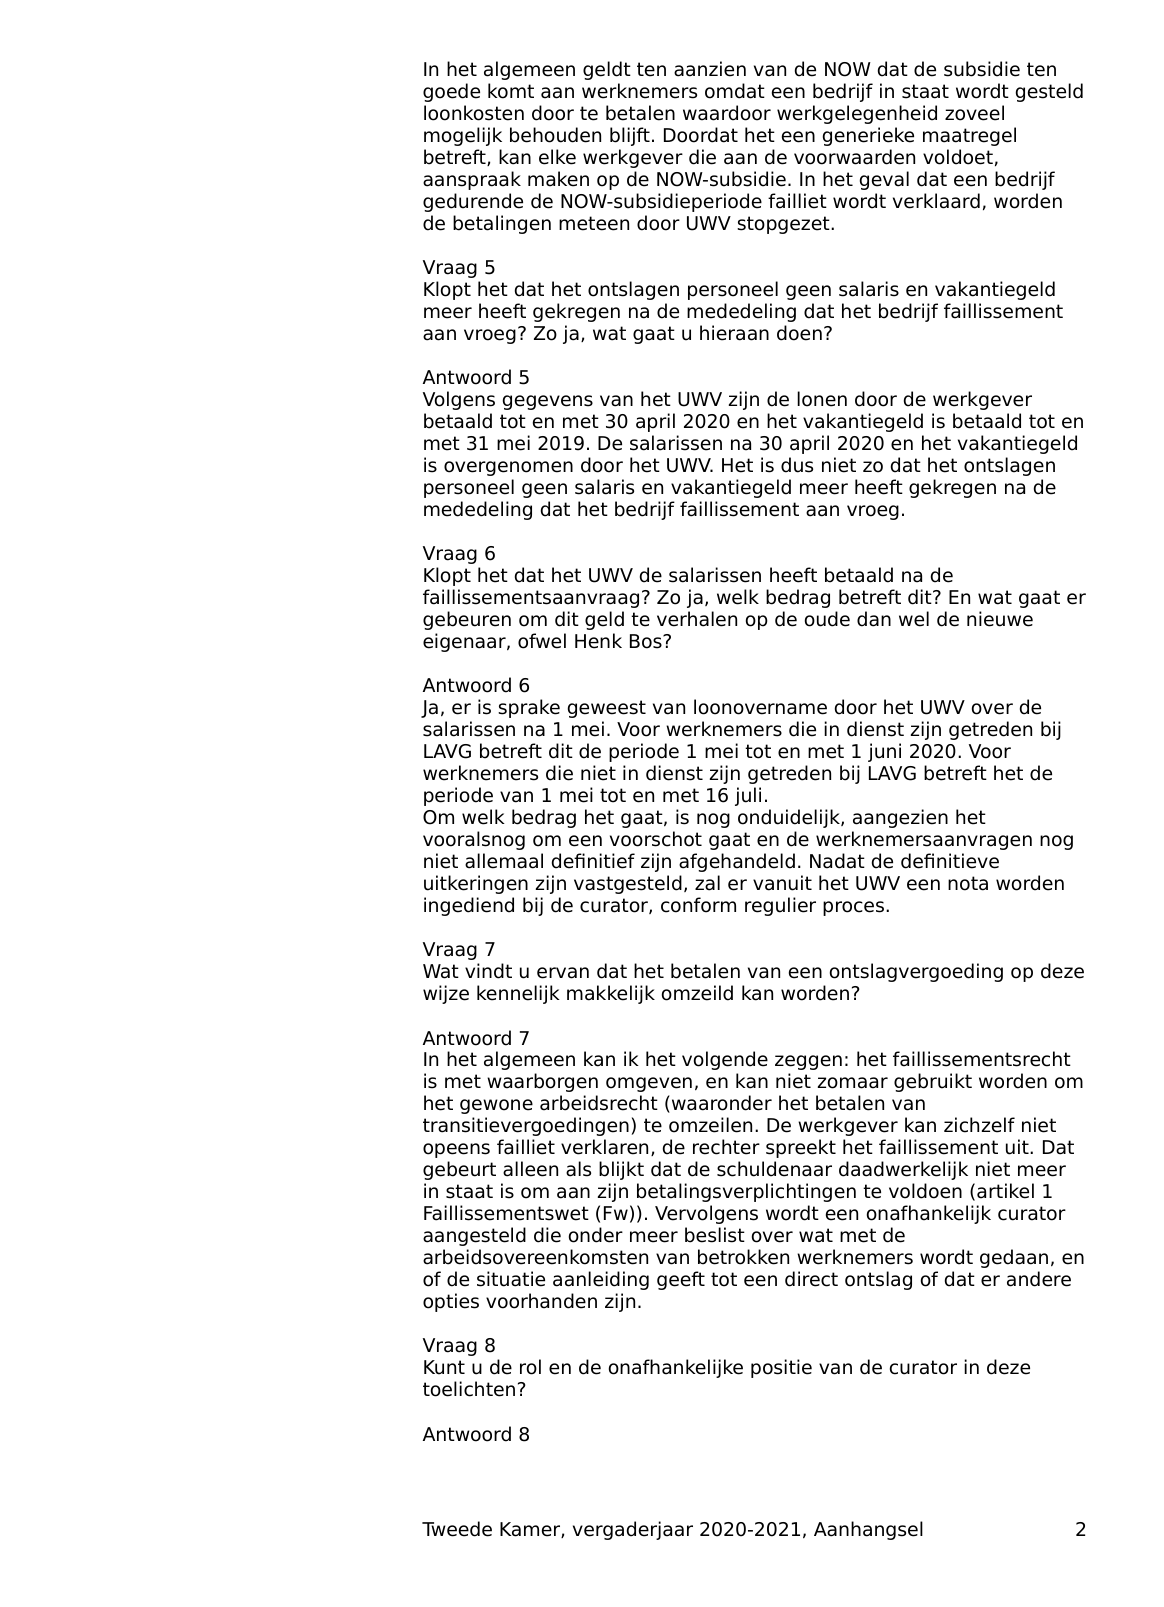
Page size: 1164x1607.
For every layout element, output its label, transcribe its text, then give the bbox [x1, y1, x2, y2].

text Vraag 5 [422, 257, 1087, 279]
text Om welk bedrag het gaat, is nog onduidelijk, aangezien het vooralsnog om een voorschot gaat en de werknemersaanvragen nog niet allemaal definitief zijn afgehandeld. Nadat de definitieve uitkeringen zijn vastgesteld, zal er vanuit het UWV een nota worden ingediend bij de curator, conform regulier proces. [422, 807, 1087, 917]
text Vraag 8 [422, 1335, 1087, 1357]
text Vraag 7 [422, 939, 1087, 961]
text Kunt u de rol en de onafhankelijke positie van de curator in deze toelichten? [422, 1357, 1087, 1401]
text Ja, er is sprake geweest van loonovername door het UWV over de salarissen na 1 mei. Voor werknemers die in dienst zijn getreden bij LAVG betreft dit de periode 1 mei tot en met 1 juni 2020. Voor werknemers die niet in dienst zijn getreden bij LAVG betreft het de periode van 1 mei tot en met 16 juli. [422, 697, 1087, 807]
text Antwoord 8 [422, 1423, 1087, 1445]
text Antwoord 6 [422, 675, 1087, 697]
text Klopt het dat het UWV de salarissen heeft betaald na de faillissementsaanvraag? Zo ja, welk bedrag betreft dit? En wat gaat er gebeuren om dit geld te verhalen op de oude dan wel de nieuwe eigenaar, ofwel Henk Bos? [422, 565, 1087, 653]
text Wat vindt u ervan dat het betalen van een ontslagvergoeding op deze wijze kennelijk makkelijk omzeild kan worden? [422, 961, 1087, 1005]
text Antwoord 5 [422, 367, 1087, 389]
text In het algemeen geldt ten aanzien van de NOW dat de subsidie ten goede komt aan werknemers omdat een bedrijf in staat wordt gesteld loonkosten door te betalen waardoor werkgelegenheid zoveel mogelijk behouden blijft. Doordat het een generieke maatregel betreft, kan elke werkgever die aan de voorwaarden voldoet, aanspraak maken op de NOW-subsidie. In het geval dat een bedrijf gedurende de NOW-subsidieperiode failliet wordt verklaard, worden de betalingen meteen door UWV stopgezet. [422, 59, 1087, 235]
text Antwoord 7 [422, 1027, 1087, 1049]
text Klopt het dat het ontslagen personeel geen salaris en vakantiegeld meer heeft gekregen na de mededeling dat het bedrijf faillissement aan vroeg? Zo ja, wat gaat u hieraan doen? [422, 279, 1087, 345]
text Vraag 6 [422, 543, 1087, 565]
text In het algemeen kan ik het volgende zeggen: het faillissementsrecht is met waarborgen omgeven, en kan niet zomaar gebruikt worden om het gewone arbeidsrecht (waaronder het betalen van transitievergoedingen) te omzeilen. De werkgever kan zichzelf niet opeens failliet verklaren, de rechter spreekt het faillissement uit. Dat gebeurt alleen als blijkt dat de schuldenaar daadwerkelijk niet meer in staat is om aan zijn betalingsverplichtingen te voldoen (artikel 1 Faillissementswet (Fw)). Vervolgens wordt een onafhankelijk curator aangesteld die onder meer beslist over wat met de arbeidsovereenkomsten van betrokken werknemers wordt gedaan, en of de situatie aanleiding geeft tot een direct ontslag of dat er andere opties voorhanden zijn. [422, 1049, 1087, 1313]
text Volgens gegevens van het UWV zijn de lonen door de werkgever betaald tot en met 30 april 2020 en het vakantiegeld is betaald tot en met 31 mei 2019. De salarissen na 30 april 2020 en het vakantiegeld is overgenomen door het UWV. Het is dus niet zo dat het ontslagen personeel geen salaris en vakantiegeld meer heeft gekregen na de mededeling dat het bedrijf faillissement aan vroeg. [422, 389, 1087, 521]
